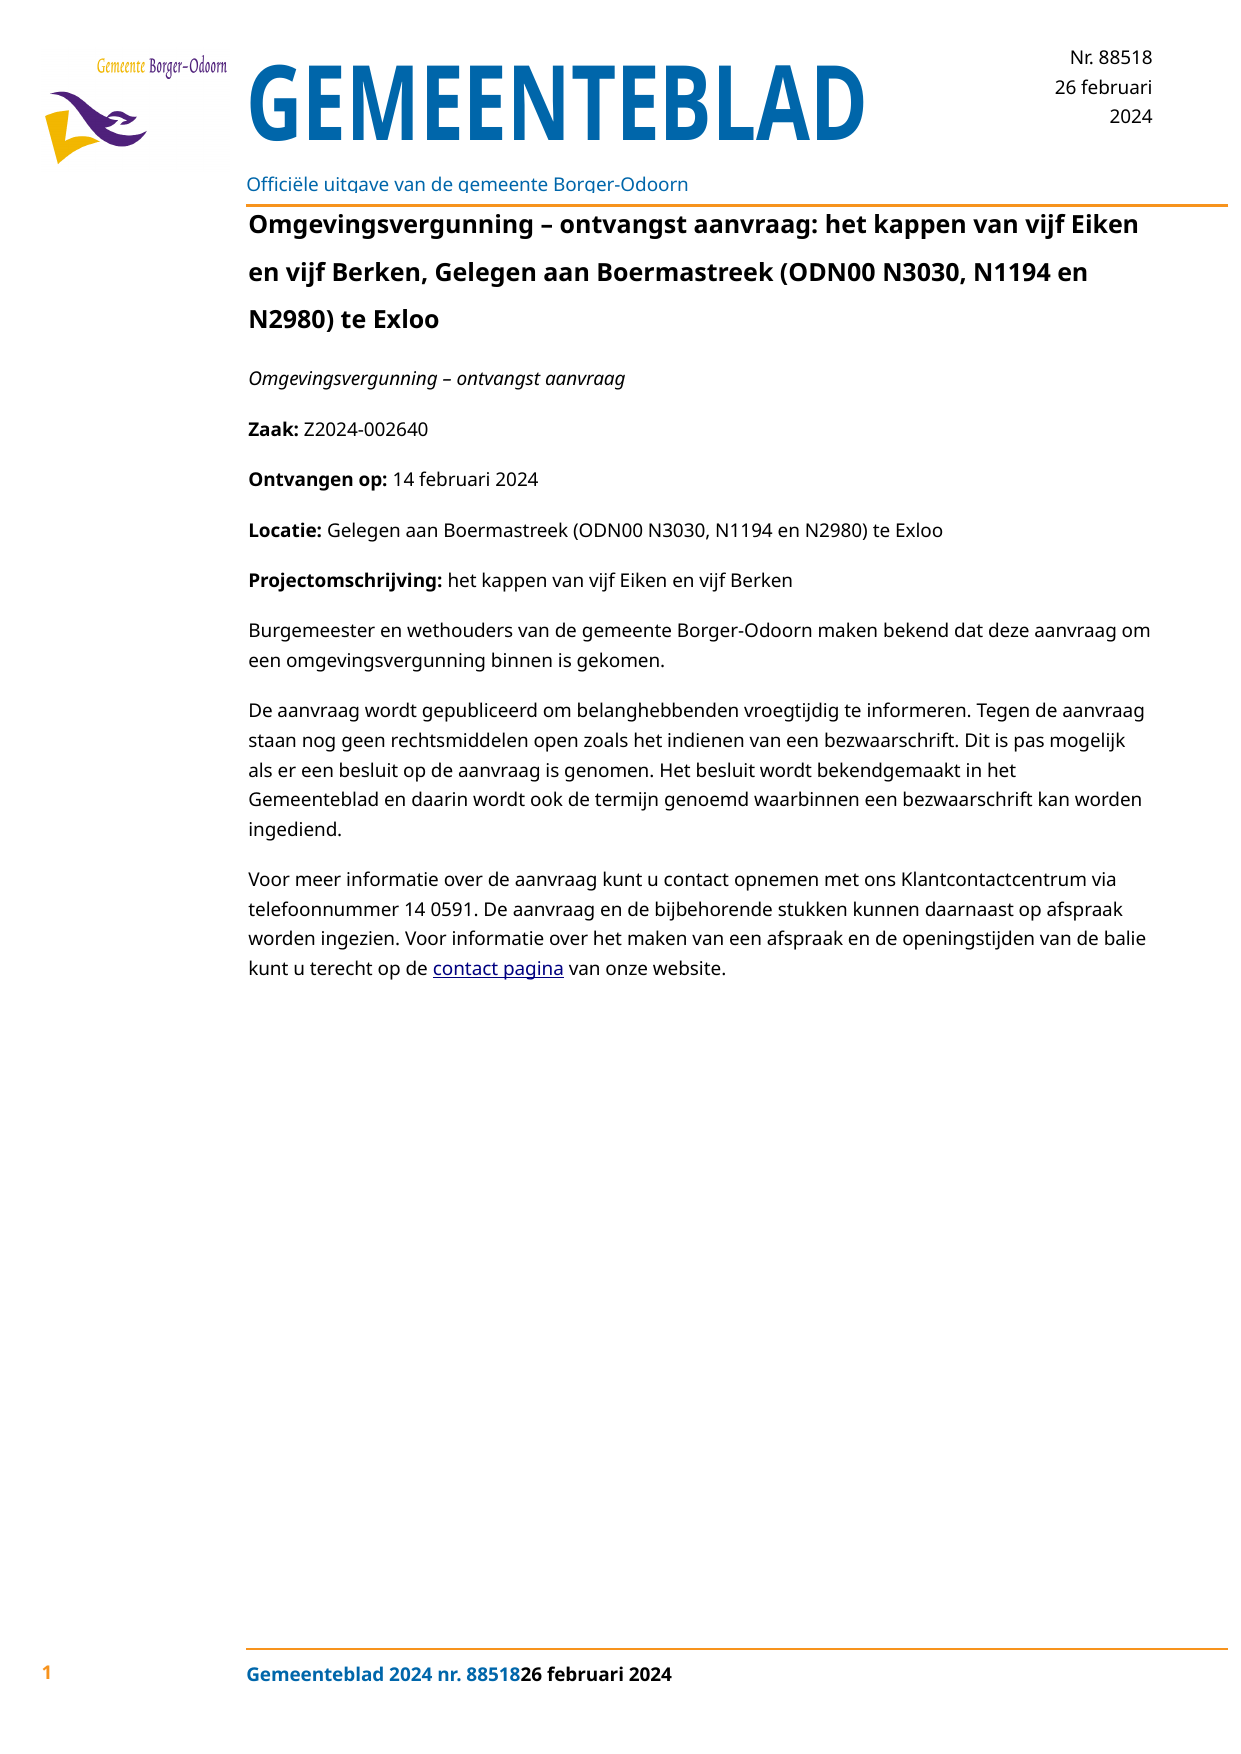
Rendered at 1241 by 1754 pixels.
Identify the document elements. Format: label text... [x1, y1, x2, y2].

text De aanvraag wordt gepubliceerd om belanghebbenden vroegtijdig te informeren. Tegen de aanvraag staan nog geen rechtsmiddelen open zoals het indienen van een bezwaarschrift. Dit is pas mogelijk als er een besluit op de aanvraag is genomen. Het besluit wordt bekendgemaakt in het Gemeenteblad en daarin wordt ook de termijn genoemd waarbinnen een bezwaarschrift kan worden ingediend. [248, 698, 1152, 842]
text Omgevingsvergunning – ontvangst aanvraag [248, 366, 1152, 391]
text Omgevingsvergunning – ontvangst aanvraag: het kappen van vijf Eiken en vijf Berken, Gelegen aan Boermastreek (ODN00 N3030, N1194 en N2980) te Exloo [248, 207, 1152, 336]
text Ontvangen op: 14 februari 2024 [248, 466, 1152, 492]
text Voor meer informatie over de aanvraag kunt u contact opnemen met ons Klantcontactcentrum via telefoonnummer 14 0591. De aanvraag en de bijbehorende stukken kunnen daarnaast op afspraak worden ingezien. Voor informatie over het maken van een afspraak en de openingstijden van de balie kunt u terecht op de contact pagina van onze website. [248, 866, 1152, 981]
text Burgemeester en wethouders van de gemeente Borger-Odoorn maken bekend dat deze aanvraag om een omgevingsvergunning binnen is gekomen. [248, 618, 1152, 673]
text Projectomschrijving: het kappen van vijf Eiken en vijf Berken [248, 567, 1152, 593]
text Locatie: Gelegen aan Boermastreek (ODN00 N3030, N1194 en N2980) te Exloo [248, 517, 1152, 542]
picture [41, 47, 231, 172]
text Zaak: Z2024-002640 [248, 416, 1152, 442]
